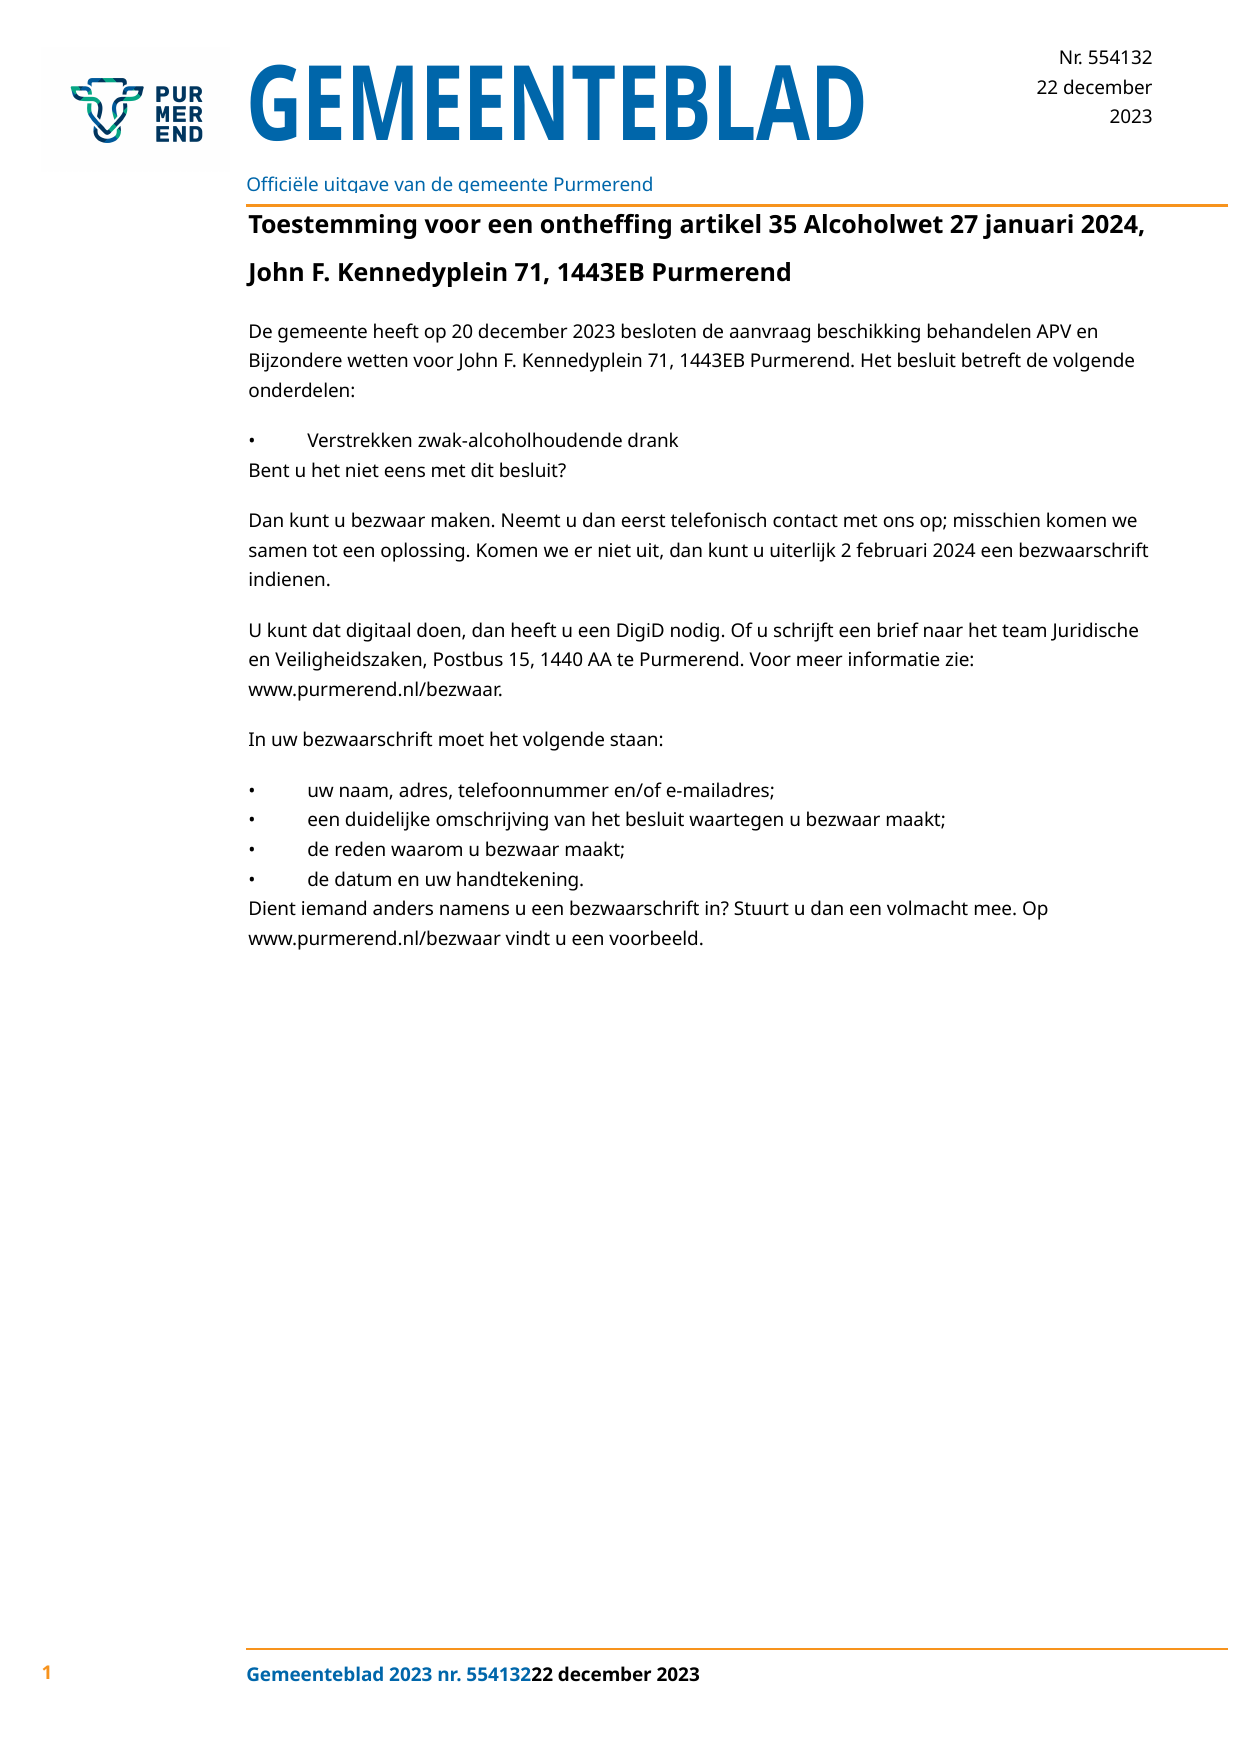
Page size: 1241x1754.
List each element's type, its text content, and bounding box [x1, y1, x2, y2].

text Bent u het niet eens met dit besluit? [248, 457, 1152, 483]
list de reden waarom u bezwaar maakt; [248, 836, 1152, 862]
text In uw bezwaarschrift moet het volgende staan: [248, 727, 1152, 752]
text Toestemming voor een ontheffing artikel 35 Alcoholwet 27 januari 2024, John F. Kennedyplein 71, 1443EB Purmerend [248, 207, 1152, 288]
text Dient iemand anders namens u een bezwaarschrift in? Stuurt u dan een volmacht mee. Op www.purmerend.nl/bezwaar vindt u een voorbeeld. [248, 895, 1152, 951]
text De gemeente heeft op 20 december 2023 besloten de aanvraag beschikking behandelen APV en Bijzondere wetten voor John F. Kennedyplein 71, 1443EB Purmerend. Het besluit betreft de volgende onderdelen: [248, 318, 1152, 403]
picture [41, 47, 231, 172]
text U kunt dat digitaal doen, dan heeft u een DigiD nodig. Of u schrijft een brief naar het team Juridische en Veiligheidszaken, Postbus 15, 1440 AA te Purmerend. Voor meer informatie zie: www.purmerend.nl/bezwaar. [248, 617, 1152, 702]
text Dan kunt u bezwaar maken. Neemt u dan eerst telefonisch contact met ons op; misschien komen we samen tot een oplossing. Komen we er niet uit, dan kunt u uiterlijk 2 februari 2024 een bezwaarschrift indienen. [248, 507, 1152, 592]
list de datum en uw handtekening. [248, 866, 1152, 892]
list uw naam, adres, telefoonnummer en/of e-mailadres; [248, 777, 1152, 803]
list een duidelijke omschrijving van het besluit waartegen u bezwaar maakt; [248, 807, 1152, 832]
list Verstrekken zwak-alcoholhoudende drank [248, 427, 1152, 453]
